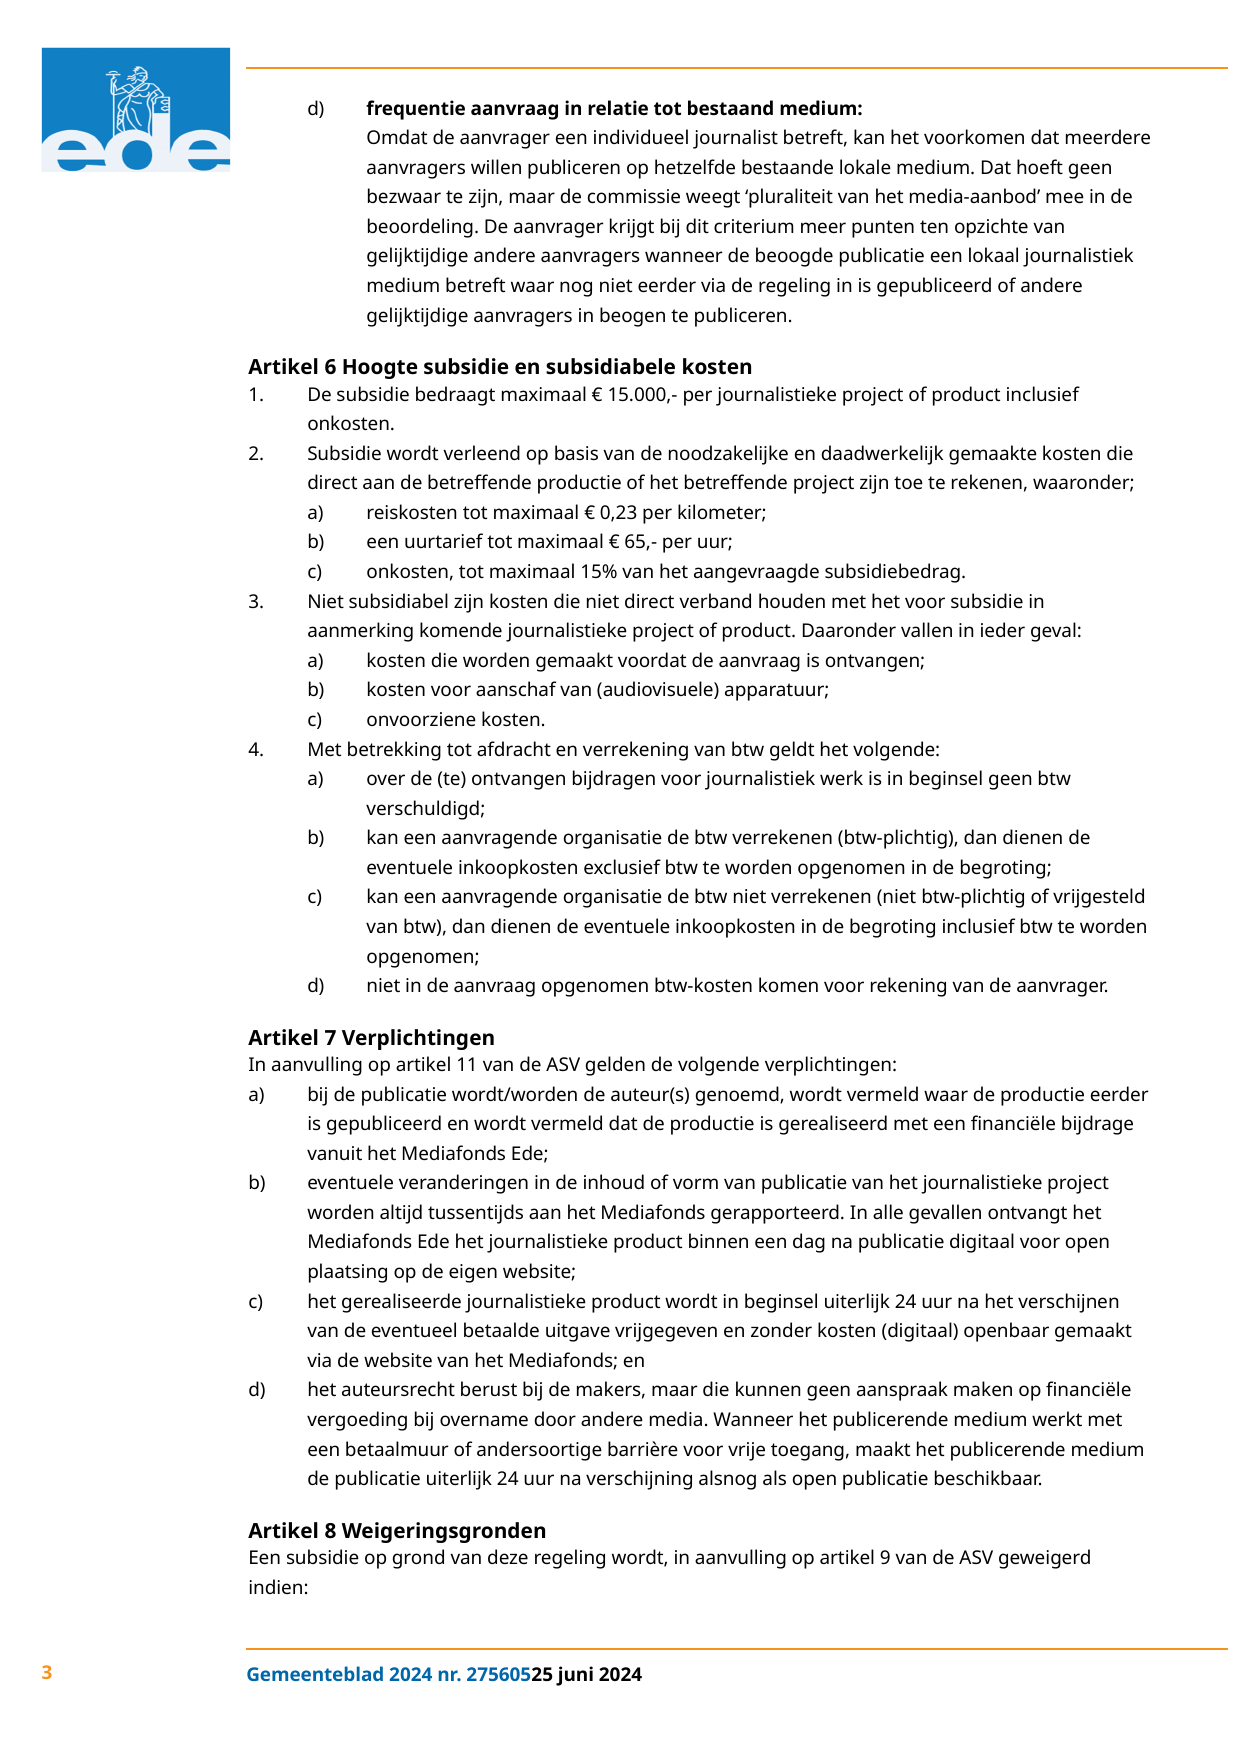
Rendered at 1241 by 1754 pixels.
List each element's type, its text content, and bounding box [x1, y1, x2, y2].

list Met betrekking tot afdracht en verrekening van btw geldt het volgende: [248, 736, 1152, 761]
list reiskosten tot maximaal € 0,23 per kilometer; [307, 499, 1152, 525]
list niet in de aanvraag opgenomen btw-kosten komen voor rekening van de aanvrager. [307, 972, 1152, 998]
text Een subsidie op grond van deze regeling wordt, in aanvulling op artikel 9 van de ASV geweigerd indien: [248, 1544, 1152, 1599]
list onkosten, tot maximaal 15% van het aangevraagde subsidiebedrag. [307, 558, 1152, 584]
picture [41, 47, 231, 172]
list Omdat de aanvrager een individueel journalist betreft, kan het voorkomen dat meerdere aanvragers willen publiceren op hetzelfde bestaande lokale medium. Dat hoeft geen bezwaar te zijn, maar de commissie weegt ‘pluraliteit van het media-aanbod’ mee in de beoordeling. De aanvrager krijgt bij dit criterium meer punten ten opzichte van gelijktijdige andere aanvragers wanneer de beoogde publicatie een lokaal journalistiek medium betreft waar nog niet eerder via de regeling in is gepubliceerd of andere gelijktijdige aanvragers in beogen te publiceren. [307, 124, 1152, 328]
text Artikel 7 Verplichtingen [248, 1023, 1152, 1051]
list De subsidie bedraagt maximaal € 15.000,- per journalistieke project of product inclusief onkosten. [248, 381, 1152, 436]
list het gerealiseerde journalistieke product wordt in beginsel uiterlijk 24 uur na het verschijnen van de eventueel betaalde uitgave vrijgegeven en zonder kosten (digitaal) openbaar gemaakt via de website van het Mediafonds; en [248, 1288, 1152, 1373]
list kan een aanvragende organisatie de btw niet verrekenen (niet btw-plichtig of vrijgesteld van btw), dan dienen de eventuele inkoopkosten in de begroting inclusief btw te worden opgenomen; [307, 884, 1152, 968]
list bij de publicatie wordt/worden de auteur(s) genoemd, wordt vermeld waar de productie eerder is gepubliceerd en wordt vermeld dat de productie is gerealiseerd met een financiële bijdrage vanuit het Mediafonds Ede; [248, 1081, 1152, 1166]
list kan een aanvragende organisatie de btw verrekenen (btw-plichtig), dan dienen de eventuele inkoopkosten exclusief btw te worden opgenomen in de begroting; [307, 824, 1152, 880]
list een uurtarief tot maximaal € 65,- per uur; [307, 529, 1152, 554]
text Artikel 6 Hoogte subsidie en subsidiabele kosten [248, 352, 1152, 381]
list frequentie aanvraag in relatie tot bestaand medium: [307, 95, 1152, 121]
text In aanvulling op artikel 11 van de ASV gelden de volgende verplichtingen: [248, 1051, 1152, 1077]
text Artikel 8 Weigeringsgronden [248, 1516, 1152, 1544]
list kosten voor aanschaf van (audiovisuele) apparatuur; [307, 677, 1152, 702]
list het auteursrecht berust bij de makers, maar die kunnen geen aanspraak maken op financiële vergoeding bij overname door andere media. Wanneer het publicerende medium werkt met een betaalmuur of andersoortige barrière voor vrije toegang, maakt het publicerende medium de publicatie uiterlijk 24 uur na verschijning alsnog als open publicatie beschikbaar. [248, 1377, 1152, 1491]
list Niet subsidiabel zijn kosten die niet direct verband houden met het voor subsidie in aanmerking komende journalistieke project of product. Daaronder vallen in ieder geval: [248, 588, 1152, 643]
list kosten die worden gemaakt voordat de aanvraag is ontvangen; [307, 647, 1152, 673]
list onvoorziene kosten. [307, 706, 1152, 732]
list over de (te) ontvangen bijdragen voor journalistiek werk is in beginsel geen btw verschuldigd; [307, 765, 1152, 821]
list Subsidie wordt verleend op basis van de noodzakelijke en daadwerkelijk gemaakte kosten die direct aan de betreffende productie of het betreffende project zijn toe te rekenen, waaronder; [248, 440, 1152, 495]
list eventuele veranderingen in de inhoud of vorm van publicatie van het journalistieke project worden altijd tussentijds aan het Mediafonds gerapporteerd. In alle gevallen ontvangt het Mediafonds Ede het journalistieke product binnen een dag na publicatie digitaal voor open plaatsing op de eigen website; [248, 1169, 1152, 1284]
